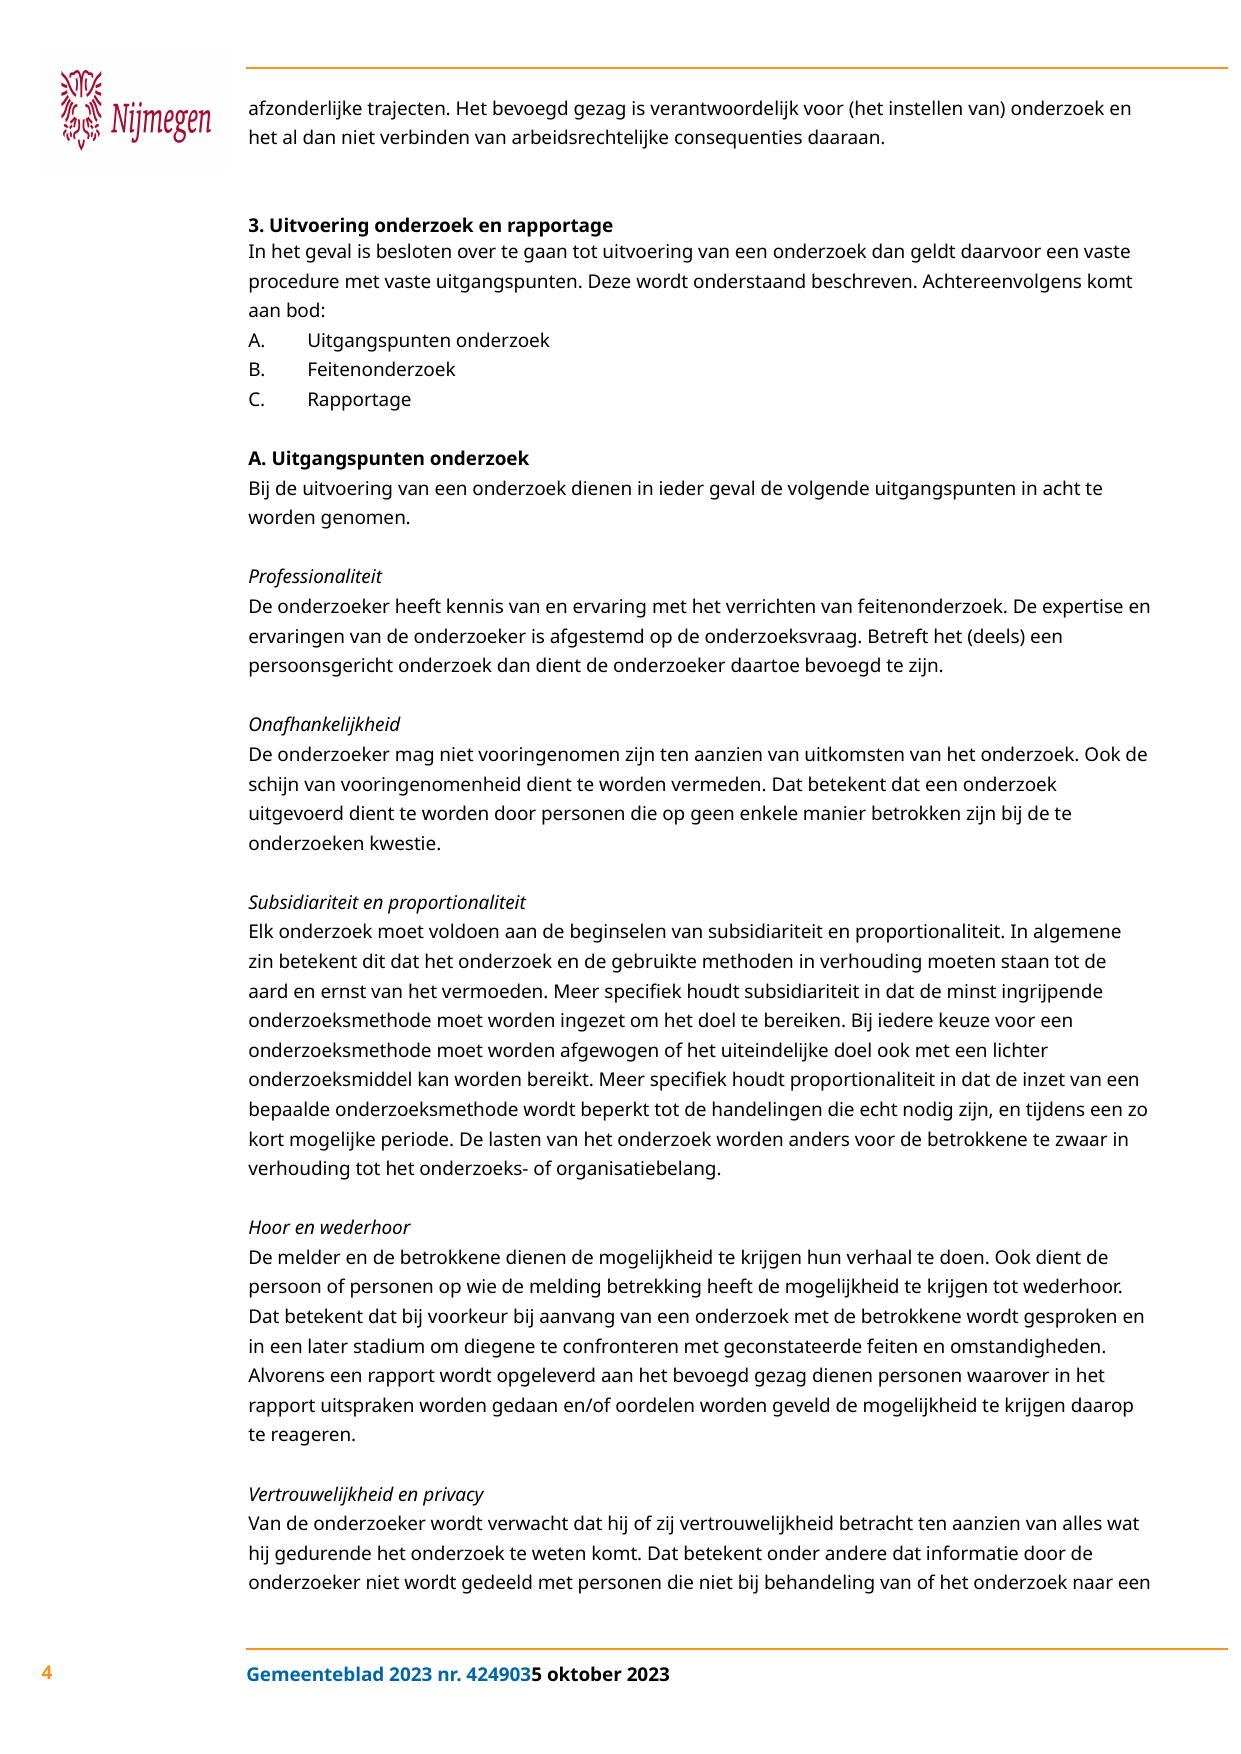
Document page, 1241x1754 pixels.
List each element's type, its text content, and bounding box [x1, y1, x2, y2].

picture [41, 47, 231, 172]
text De onderzoeker mag niet vooringenomen zijn ten aanzien van uitkomsten van het onderzoek. Ook de schijn van vooringenomenheid dient te worden vermeden. Dat betekent dat een onderzoek uitgevoerd dient te worden door personen die op geen enkele manier betrokken zijn bij de te onderzoeken kwestie. [248, 741, 1152, 856]
list Uitgangspunten onderzoek [248, 327, 1152, 353]
text Subsidiariteit en proportionaliteit [248, 889, 1152, 915]
text Onafhankelijkheid [248, 712, 1152, 737]
text De onderzoeker heeft kennis van en ervaring met het verrichten van feitenonderzoek. De expertise en ervaringen van de onderzoeker is afgestemd op de onderzoeksvraag. Betreft het (deels) een persoonsgericht onderzoek dan dient de onderzoeker daartoe bevoegd te zijn. [248, 593, 1152, 678]
text Hoor en wederhoor [248, 1214, 1152, 1240]
text In het geval is besloten over te gaan tot uitvoering van een onderzoek dan geldt daarvoor een vaste procedure met vaste uitgangspunten. Deze wordt onderstaand beschreven. Achtereenvolgens komt aan bod: [248, 238, 1152, 323]
text Elk onderzoek moet voldoen aan de beginselen van subsidiariteit en proportionaliteit. In algemene zin betekent dit dat het onderzoek en de gebruikte methoden in verhouding moeten staan tot de aard en ernst van het vermoeden. Meer specifiek houdt subsidiariteit in dat de minst ingrijpende onderzoeksmethode moet worden ingezet om het doel te bereiken. Bij iedere keuze voor een onderzoeksmethode moet worden afgewogen of het uiteindelijke doel ook met een lichter onderzoeksmiddel kan worden bereikt. Meer specifiek houdt proportionaliteit in dat de inzet van een bepaalde onderzoeksmethode wordt beperkt tot de handelingen die echt nodig zijn, en tijdens een zo kort mogelijke periode. De lasten van het onderzoek worden anders voor de betrokkene te zwaar in verhouding tot het onderzoeks- of organisatiebelang. [248, 919, 1152, 1181]
text Bij de uitvoering van een onderzoek dienen in ieder geval de volgende uitgangspunten in acht te worden genomen. [248, 475, 1152, 530]
list Rapportage [248, 386, 1152, 412]
text Van de onderzoeker wordt verwacht dat hij of zij vertrouwelijkheid betracht ten aanzien van alles wat hij gedurende het onderzoek te weten komt. Dat betekent onder andere dat informatie door de onderzoeker niet wordt gedeeld met personen die niet bij behandeling van of het onderzoek naar een [248, 1510, 1152, 1595]
text 3. Uitvoering onderzoek en rapportage [248, 212, 1152, 238]
table_header afzonderlijke trajecten. Het bevoegd gezag is verantwoordelijk voor (het instellen van) onderzoek en het al dan niet verbinden van arbeidsrechtelijke consequenties daaraan. [248, 95, 1152, 150]
text Professionaliteit [248, 564, 1152, 589]
text A. Uitgangspunten onderzoek [248, 445, 1152, 471]
text De melder en de betrokkene dienen de mogelijkheid te krijgen hun verhaal te doen. Ook dient de persoon of personen op wie de melding betrekking heeft de mogelijkheid te krijgen tot wederhoor. Dat betekent dat bij voorkeur bij aanvang van een onderzoek met de betrokkene wordt gesproken en in een later stadium om diegene te confronteren met geconstateerde feiten en omstandigheden. Alvorens een rapport wordt opgeleverd aan het bevoegd gezag dienen personen waarover in het rapport uitspraken worden gedaan en/of oordelen worden geveld de mogelijkheid te krijgen daarop te reageren. [248, 1244, 1152, 1447]
list Feitenonderzoek [248, 357, 1152, 382]
text Vertrouwelijkheid en privacy [248, 1481, 1152, 1506]
